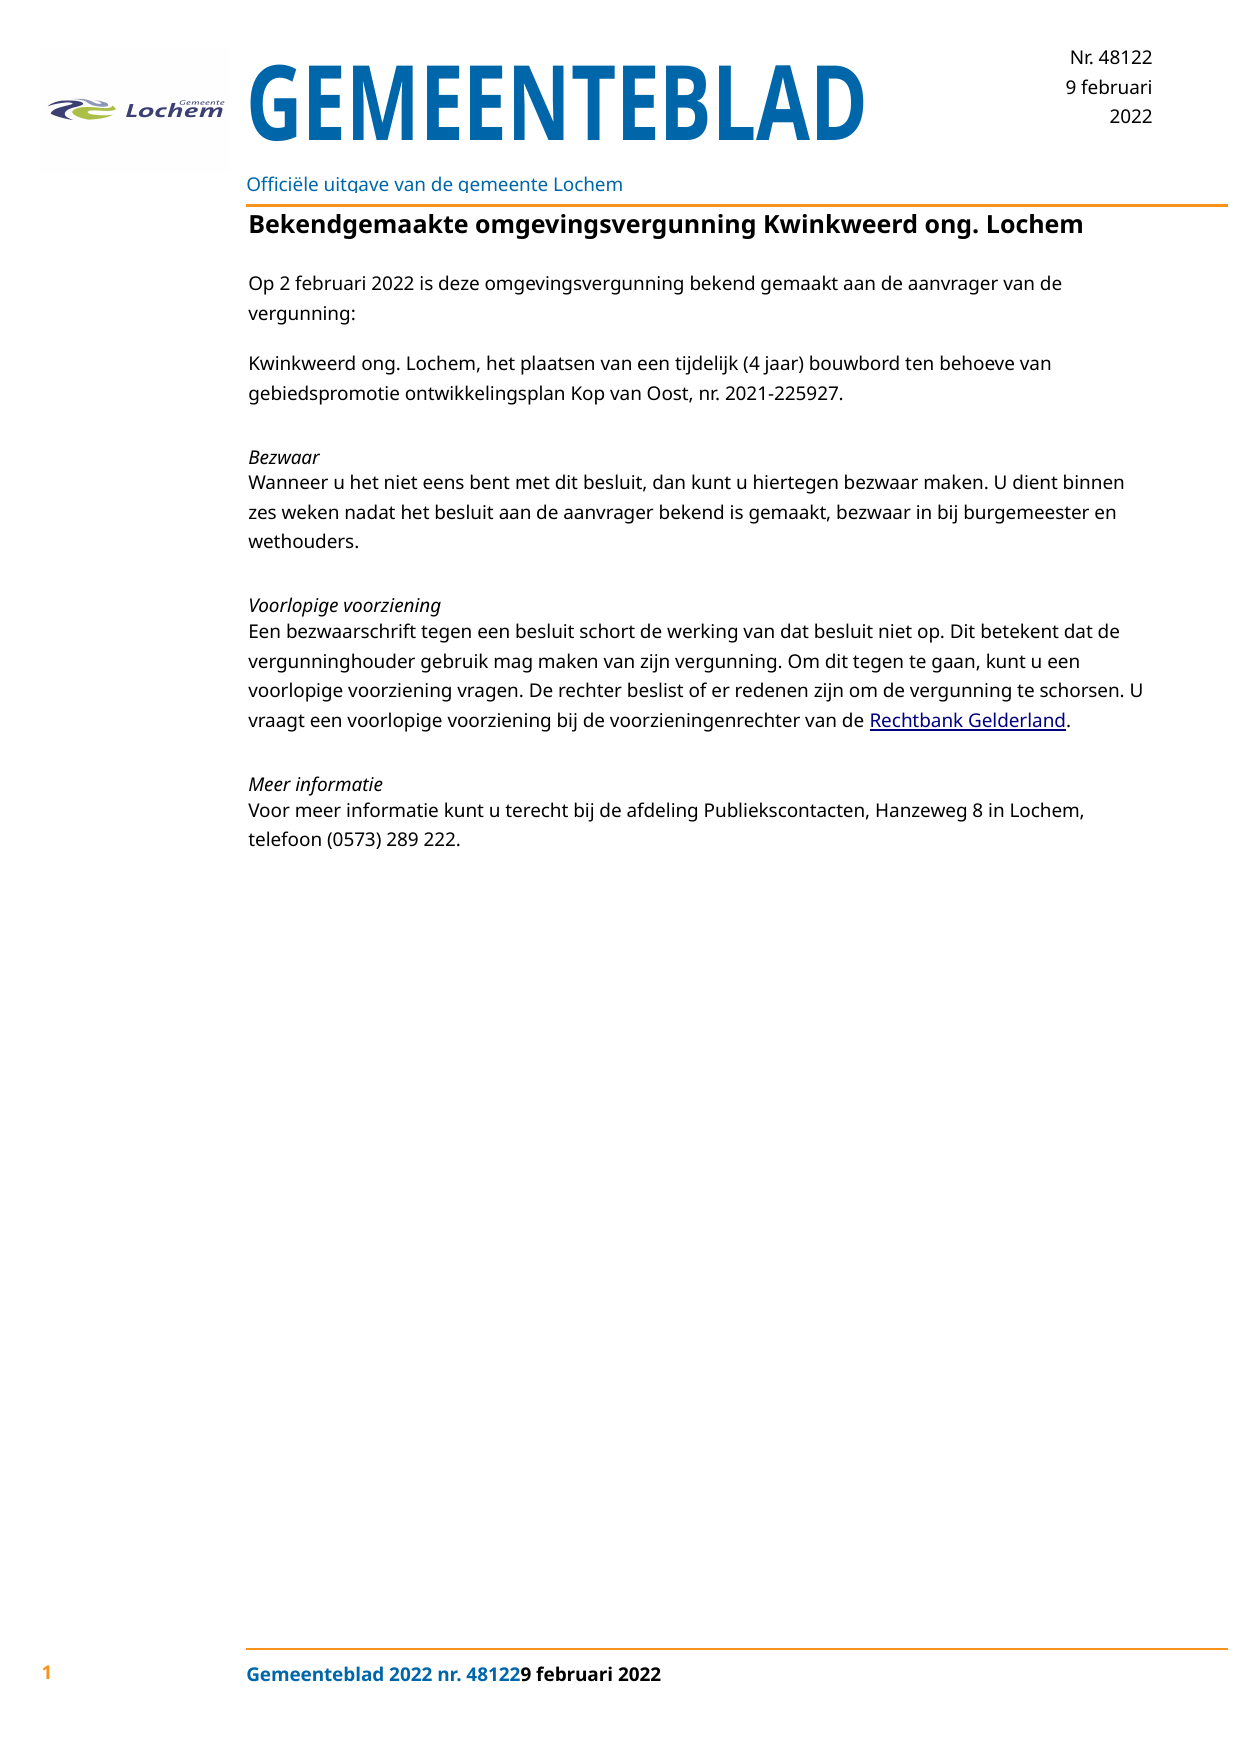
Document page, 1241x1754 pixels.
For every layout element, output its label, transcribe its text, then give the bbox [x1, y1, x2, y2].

text Meer informatie [248, 771, 1152, 797]
text Voorlopige voorziening [248, 593, 1152, 618]
text Wanneer u het niet eens bent met dit besluit, dan kunt u hiertegen bezwaar maken. U dient binnen zes weken nadat het besluit aan de aanvrager bekend is gemaakt, bezwaar in bij burgemeester en wethouders. [248, 469, 1152, 554]
text Bekendgemaakte omgevingsvergunning Kwinkweerd ong. Lochem [248, 207, 1152, 241]
text Op 2 februari 2022 is deze omgevingsvergunning bekend gemaakt aan de aanvrager van de vergunning: [248, 270, 1152, 326]
text Bezwaar [248, 444, 1152, 469]
text Kwinkweerd ong. Lochem, het plaatsen van een tijdelijk (4 jaar) bouwbord ten behoeve van gebiedspromotie ontwikkelingsplan Kop van Oost, nr. 2021-225927. [248, 350, 1152, 406]
picture [41, 47, 231, 172]
text Voor meer informatie kunt u terecht bij de afdeling Publiekscontacten, Hanzeweg 8 in Lochem, telefoon (0573) 289 222. [248, 797, 1152, 852]
text Een bezwaarschrift tegen een besluit schort de werking van dat besluit niet op. Dit betekent dat de vergunninghouder gebruik mag maken van zijn vergunning. Om dit tegen te gaan, kunt u een voorlopige voorziening vragen. De rechter beslist of er redenen zijn om de vergunning te schorsen. U vraagt een voorlopige voorziening bij de voorzieningenrechter van de Rechtbank Gelderland. [248, 618, 1152, 733]
